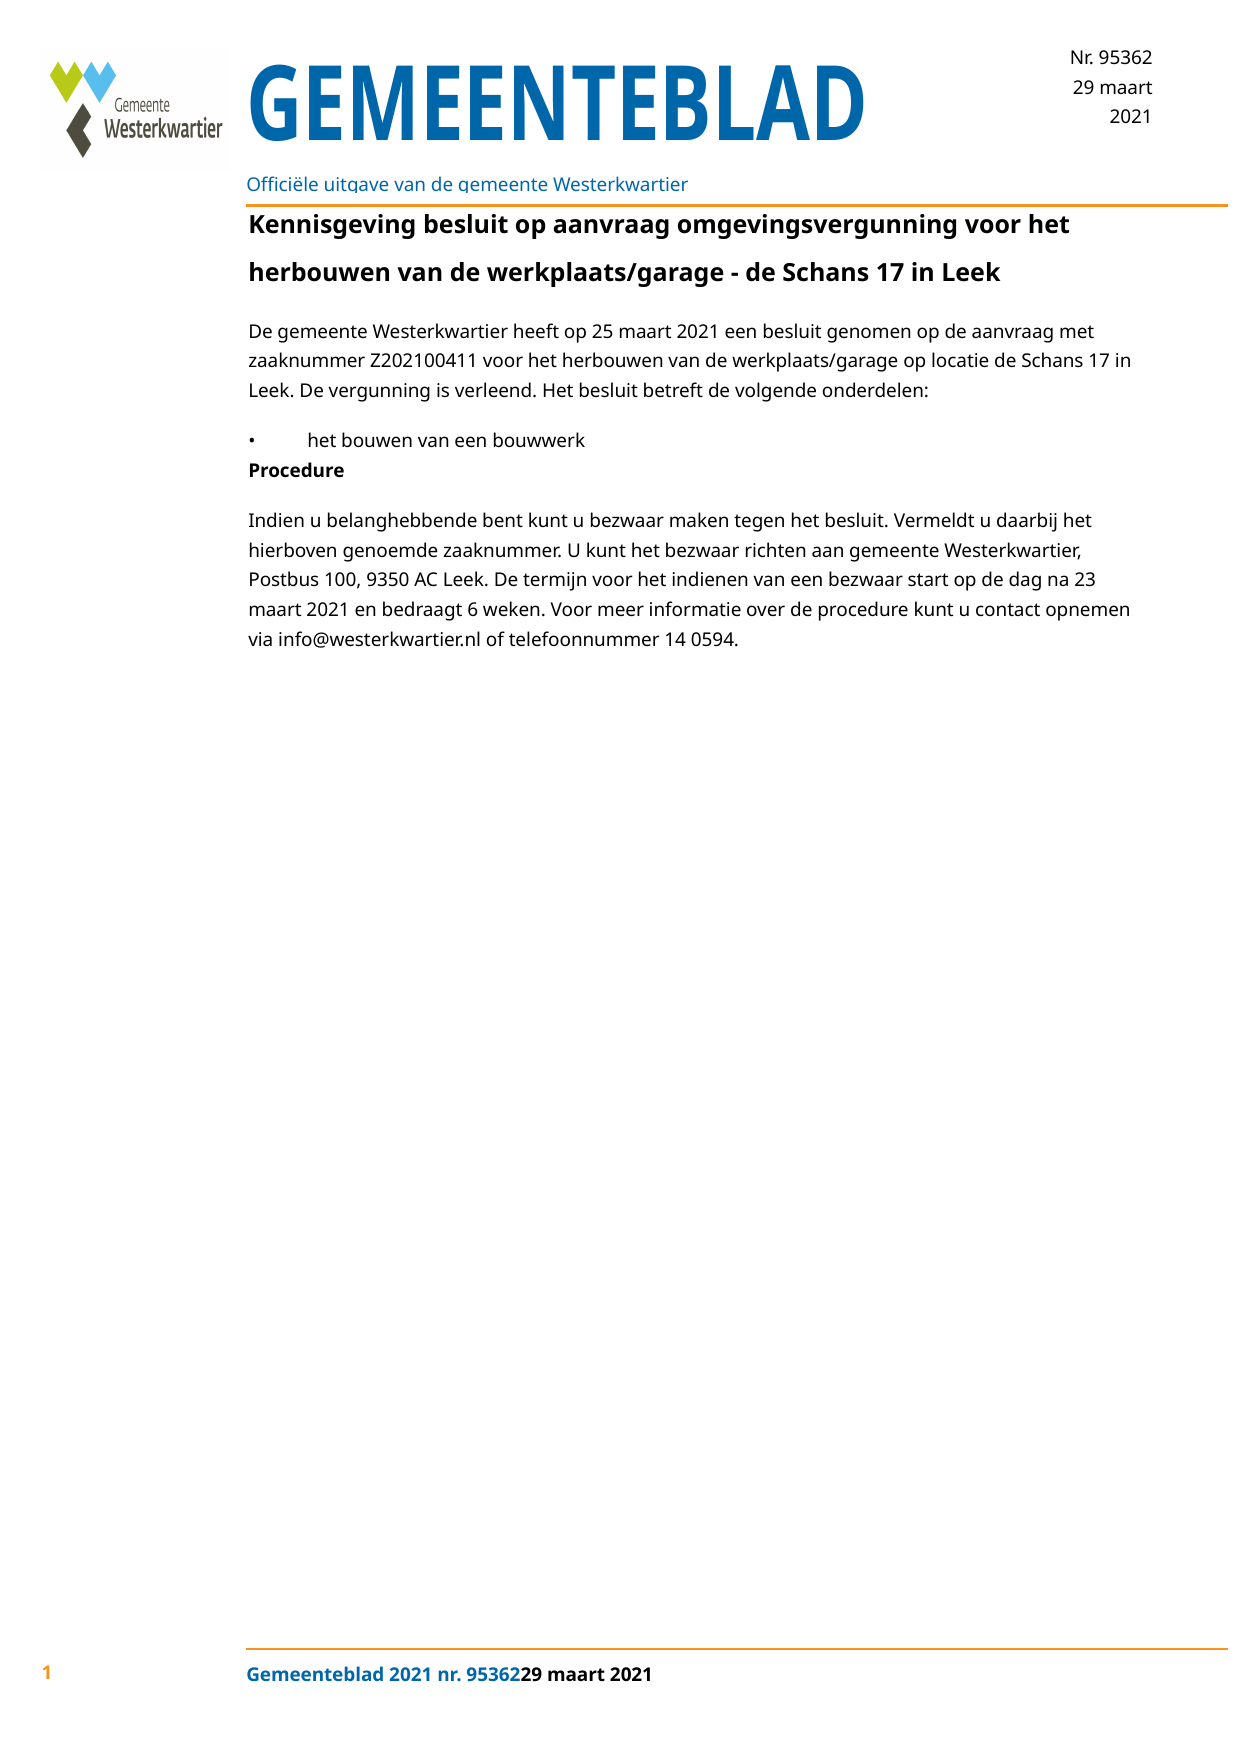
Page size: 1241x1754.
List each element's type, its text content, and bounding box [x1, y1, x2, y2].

picture [41, 47, 231, 172]
text De gemeente Westerkwartier heeft op 25 maart 2021 een besluit genomen op de aanvraag met zaaknummer Z202100411 voor het herbouwen van de werkplaats/garage op locatie de Schans 17 in Leek. De vergunning is verleend. Het besluit betreft de volgende onderdelen: [248, 318, 1152, 403]
text Procedure [248, 457, 1152, 483]
text Kennisgeving besluit op aanvraag omgevingsvergunning voor het herbouwen van de werkplaats/garage - de Schans 17 in Leek [248, 207, 1152, 288]
text Indien u belanghebbende bent kunt u bezwaar maken tegen het besluit. Vermeldt u daarbij het hierboven genoemde zaaknummer. U kunt het bezwaar richten aan gemeente Westerkwartier, Postbus 100, 9350 AC Leek. De termijn voor het indienen van een bezwaar start op de dag na 23 maart 2021 en bedraagt 6 weken. Voor meer informatie over de procedure kunt u contact opnemen via info@westerkwartier.nl of telefoonnummer 14 0594. [248, 507, 1152, 652]
list het bouwen van een bouwwerk [248, 427, 1152, 453]
